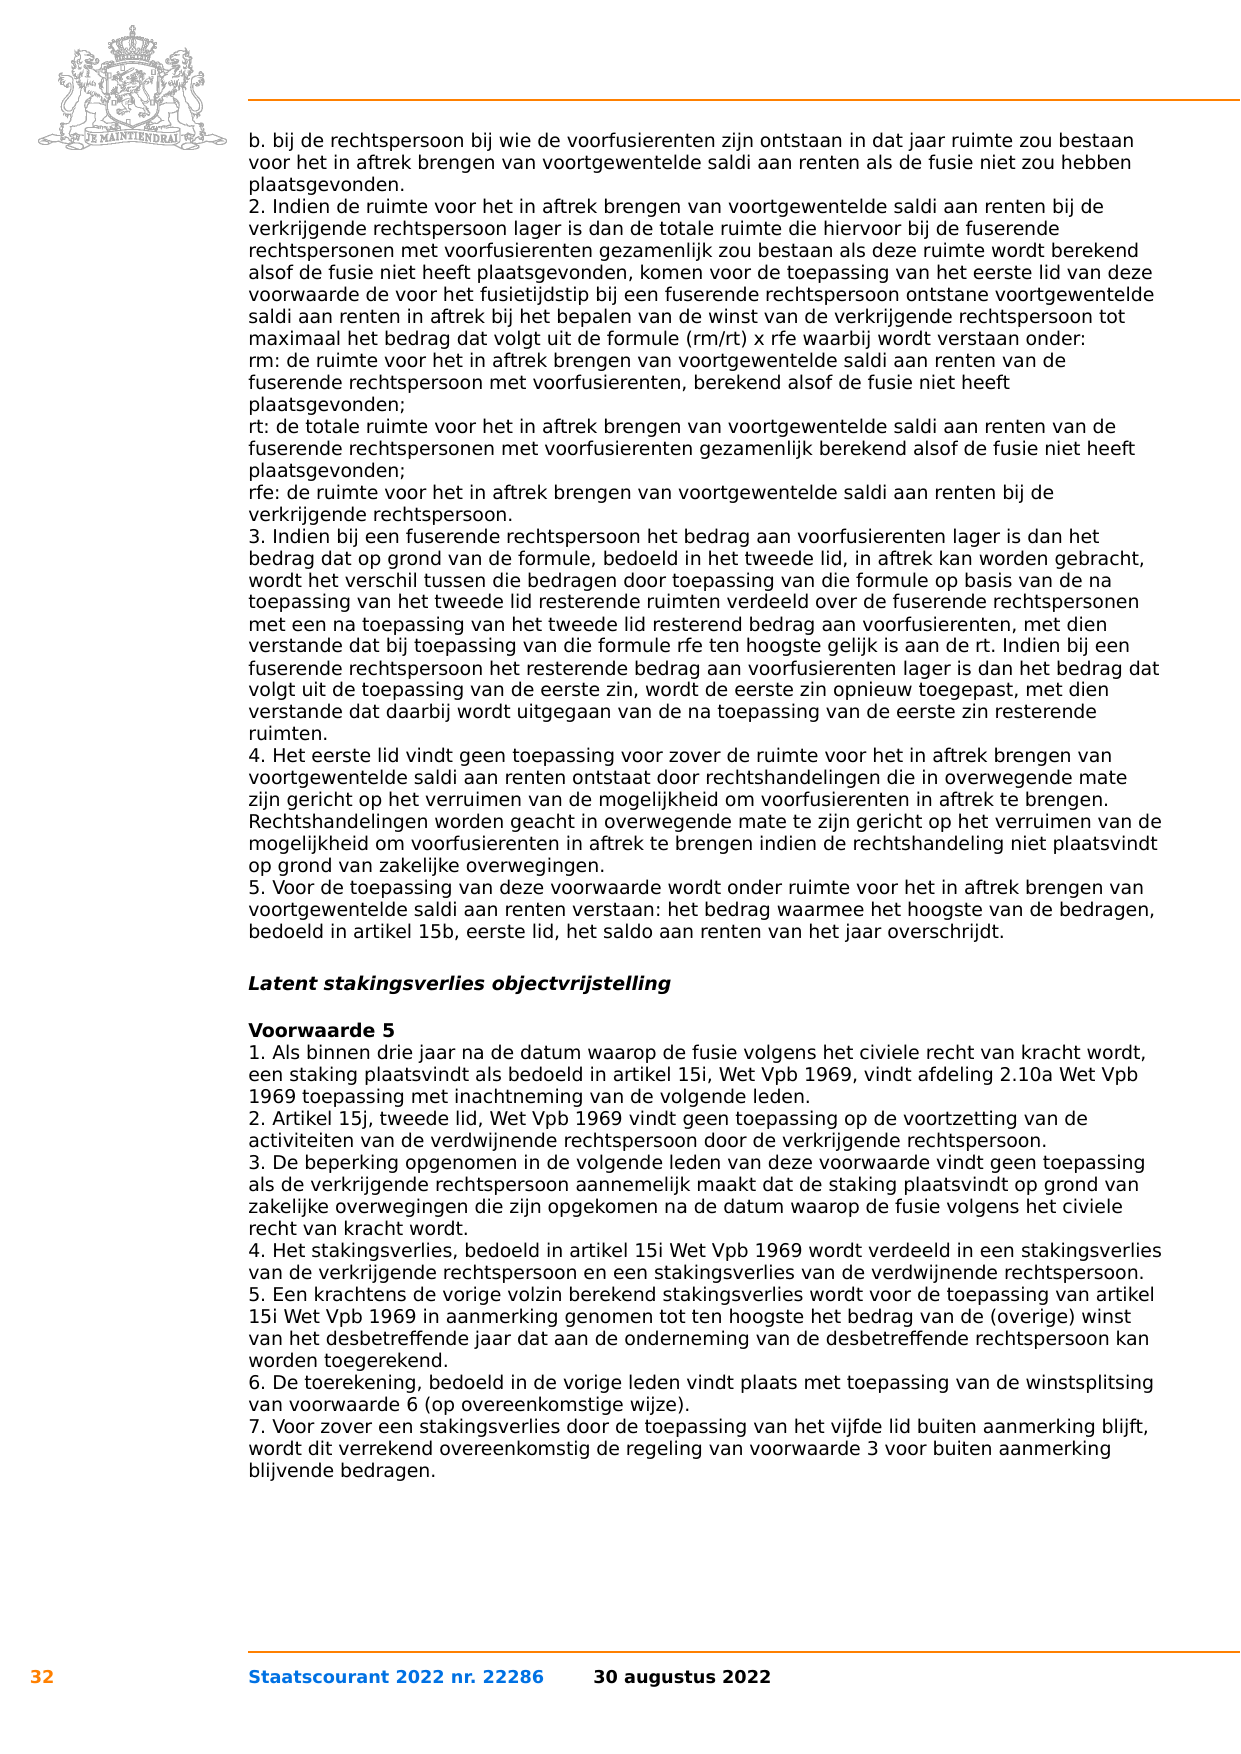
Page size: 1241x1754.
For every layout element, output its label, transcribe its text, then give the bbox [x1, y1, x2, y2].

text 6. De toerekening, bedoeld in de vorige leden vindt plaats met toepassing van de winstsplitsing van voorwaarde 6 (op overeenkomstige wijze). [248, 1372, 1163, 1416]
picture [38, 25, 227, 150]
text 5. Een krachtens de vorige volzin berekend stakingsverlies wordt voor de toepassing van artikel 15i Wet Vpb 1969 in aanmerking genomen tot ten hoogste het bedrag van de (overige) winst van het desbetreffende jaar dat aan de onderneming van de desbetreffende rechtspersoon kan worden toegerekend. [248, 1284, 1163, 1372]
text rfe: de ruimte voor het in aftrek brengen van voortgewentelde saldi aan renten bij de verkrijgende rechtspersoon. [248, 482, 1163, 526]
text 4. Het eerste lid vindt geen toepassing voor zover de ruimte voor het in aftrek brengen van voortgewentelde saldi aan renten ontstaat door rechtshandelingen die in overwegende mate zijn gericht op het verruimen van de mogelijkheid om voorfusierenten in aftrek te brengen. Rechtshandelingen worden geacht in overwegende mate te zijn gericht op het verruimen van de mogelijkheid om voorfusierenten in aftrek te brengen indien de rechtshandeling niet plaatsvindt op grond van zakelijke overwegingen. [248, 745, 1163, 877]
text 7. Voor zover een stakingsverlies door de toepassing van het vijfde lid buiten aanmerking blijft, wordt dit verrekend overeenkomstig de regeling van voorwaarde 3 voor buiten aanmerking blijvende bedragen. [248, 1416, 1163, 1482]
text 3. De beperking opgenomen in de volgende leden van deze voorwaarde vindt geen toepassing als de verkrijgende rechtspersoon aannemelijk maakt dat de staking plaatsvindt op grond van zakelijke overwegingen die zijn opgekomen na de datum waarop de fusie volgens het civiele recht van kracht wordt. [248, 1152, 1163, 1240]
text 4. Het stakingsverlies, bedoeld in artikel 15i Wet Vpb 1969 wordt verdeeld in een stakingsverlies van de verkrijgende rechtspersoon en een stakingsverlies van de verdwijnende rechtspersoon. [248, 1240, 1163, 1284]
text 1. Als binnen drie jaar na de datum waarop de fusie volgens het civiele recht van kracht wordt, een staking plaatsvindt als bedoeld in artikel 15i, Wet Vpb 1969, vindt afdeling 2.10a Wet Vpb 1969 toepassing met inachtneming van de volgende leden. [248, 1042, 1163, 1108]
subtitle Latent stakingsverlies objectvrijstelling [248, 973, 1163, 995]
text rt: de totale ruimte voor het in aftrek brengen van voortgewentelde saldi aan renten van de fuserende rechtspersonen met voorfusierenten gezamenlijk berekend alsof de fusie niet heeft plaatsgevonden; [248, 416, 1163, 482]
text rm: de ruimte voor het in aftrek brengen van voortgewentelde saldi aan renten van de fuserende rechtspersoon met voorfusierenten, berekend alsof de fusie niet heeft plaatsgevonden; [248, 350, 1163, 416]
text 3. Indien bij een fuserende rechtspersoon het bedrag aan voorfusierenten lager is dan het bedrag dat op grond van de formule, bedoeld in het tweede lid, in aftrek kan worden gebracht, wordt het verschil tussen die bedragen door toepassing van die formule op basis van de na toepassing van het tweede lid resterende ruimten verdeeld over de fuserende rechtspersonen met een na toepassing van het tweede lid resterend bedrag aan voorfusierenten, met dien verstande dat bij toepassing van die formule rfe ten hoogste gelijk is aan de rt. Indien bij een fuserende rechtspersoon het resterende bedrag aan voorfusierenten lager is dan het bedrag dat volgt uit de toepassing van de eerste zin, wordt de eerste zin opnieuw toegepast, met dien verstande dat daarbij wordt uitgegaan van de na toepassing van de eerste zin resterende ruimten. [248, 526, 1163, 745]
text 2. Artikel 15j, tweede lid, Wet Vpb 1969 vindt geen toepassing op de voortzetting van de activiteiten van de verdwijnende rechtspersoon door de verkrijgende rechtspersoon. [248, 1108, 1163, 1152]
text 5. Voor de toepassing van deze voorwaarde wordt onder ruimte voor het in aftrek brengen van voortgewentelde saldi aan renten verstaan: het bedrag waarmee het hoogste van de bedragen, bedoeld in artikel 15b, eerste lid, het saldo aan renten van het jaar overschrijdt. [248, 877, 1163, 943]
text b. bij de rechtspersoon bij wie de voorfusierenten zijn ontstaan in dat jaar ruimte zou bestaan voor het in aftrek brengen van voortgewentelde saldi aan renten als de fusie niet zou hebben plaatsgevonden. [248, 130, 1163, 196]
subtitle Voorwaarde 5 [248, 1020, 1163, 1042]
text 2. Indien de ruimte voor het in aftrek brengen van voortgewentelde saldi aan renten bij de verkrijgende rechtspersoon lager is dan de totale ruimte die hiervoor bij de fuserende rechtspersonen met voorfusierenten gezamenlijk zou bestaan als deze ruimte wordt berekend alsof de fusie niet heeft plaatsgevonden, komen voor de toepassing van het eerste lid van deze voorwaarde de voor het fusietijdstip bij een fuserende rechtspersoon ontstane voortgewentelde saldi aan renten in aftrek bij het bepalen van de winst van de verkrijgende rechtspersoon tot maximaal het bedrag dat volgt uit de formule (rm/rt) x rfe waarbij wordt verstaan onder: [248, 196, 1163, 350]
